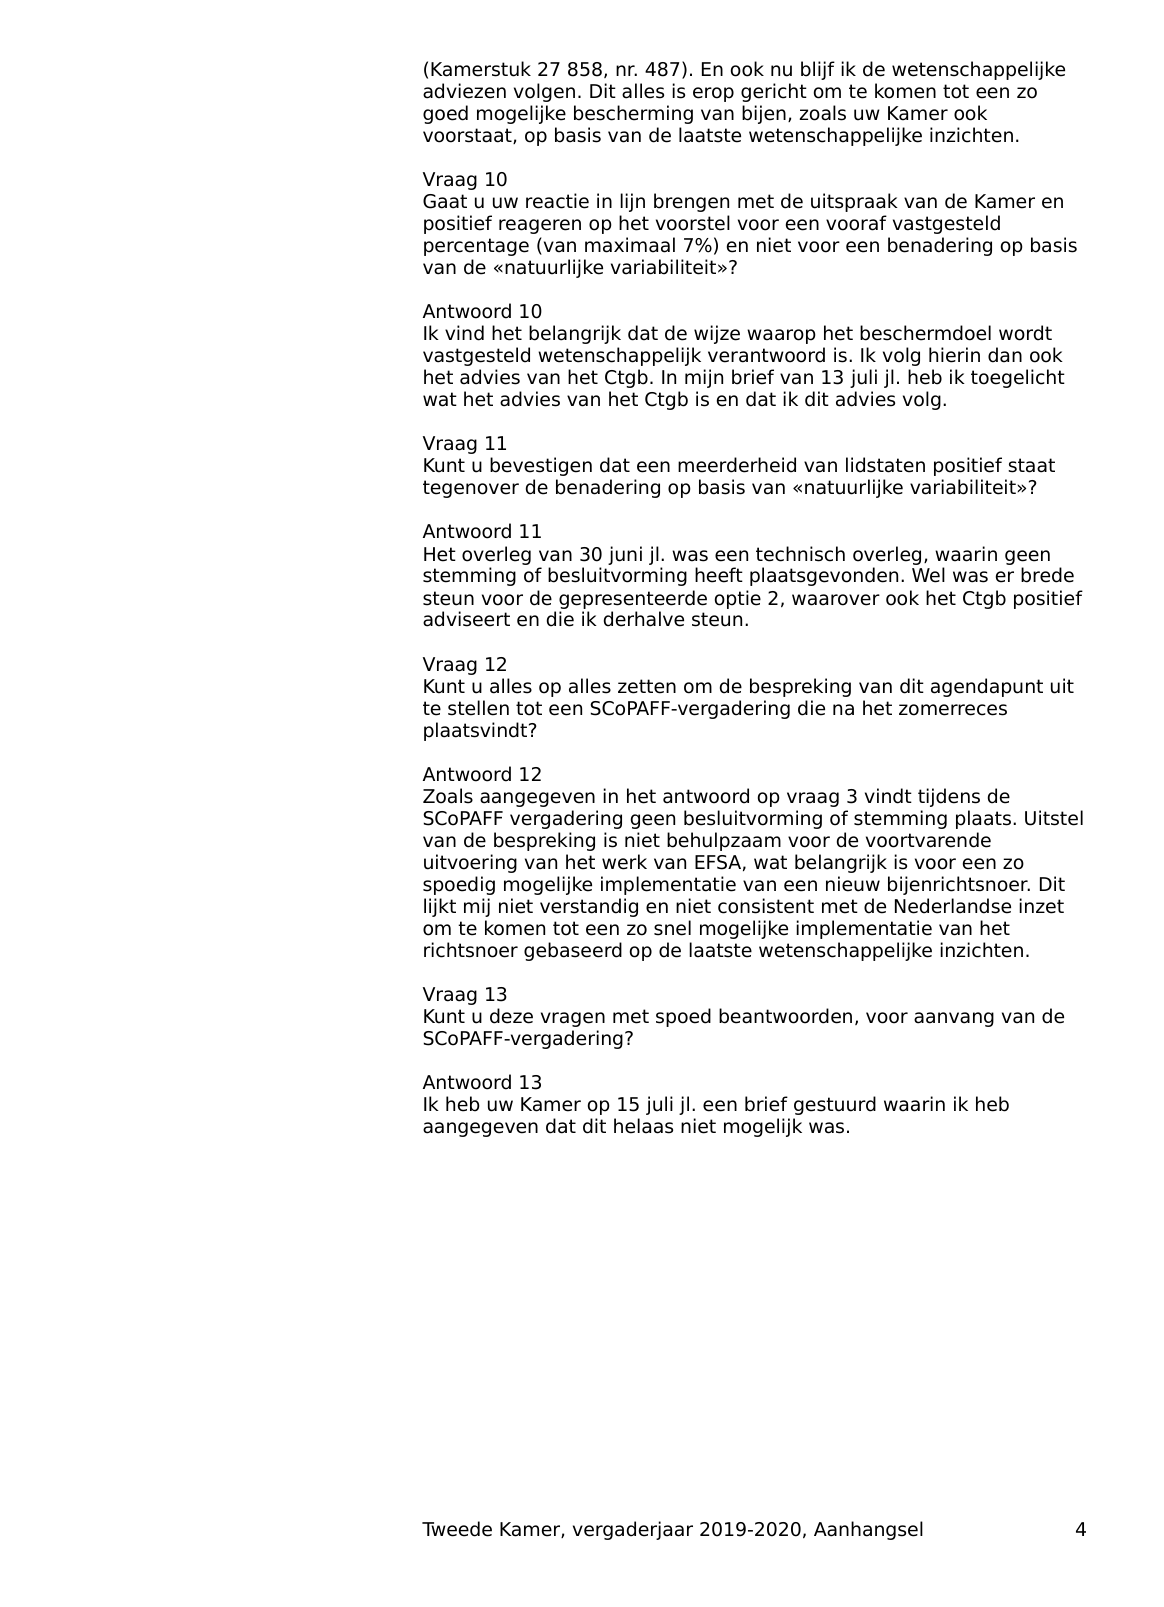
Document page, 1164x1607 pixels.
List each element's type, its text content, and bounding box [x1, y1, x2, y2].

text Kunt u alles op alles zetten om de bespreking van dit agendapunt uit te stellen tot een SCoPAFF-vergadering die na het zomerreces plaatsvindt? [422, 676, 1087, 741]
text Gaat u uw reactie in lijn brengen met de uitspraak van de Kamer en positief reageren op het voorstel voor een vooraf vastgesteld percentage (van maximaal 7%) en niet voor een benadering op basis van de «natuurlijke variabiliteit»? [422, 191, 1087, 279]
text Antwoord 11 [422, 521, 1087, 543]
text Antwoord 13 [422, 1072, 1087, 1094]
text Ik vind het belangrijk dat de wijze waarop het beschermdoel wordt vastgesteld wetenschappelijk verantwoord is. Ik volg hierin dan ook het advies van het Ctgb. In mijn brief van 13 juli jl. heb ik toegelicht wat het advies van het Ctgb is en dat ik dit advies volg. [422, 323, 1087, 411]
text Antwoord 12 [422, 764, 1087, 786]
text Kunt u bevestigen dat een meerderheid van lidstaten positief staat tegenover de benadering op basis van «natuurlijke variabiliteit»? [422, 455, 1087, 499]
text (Kamerstuk 27 858, nr. 487). En ook nu blijf ik de wetenschappelijke adviezen volgen. Dit alles is erop gericht om te komen tot een zo goed mogelijke bescherming van bijen, zoals uw Kamer ook voorstaat, op basis van de laatste wetenschappelijke inzichten. [422, 59, 1087, 147]
text Vraag 12 [422, 653, 1087, 676]
text Zoals aangegeven in het antwoord op vraag 3 vindt tijdens de SCoPAFF vergadering geen besluitvorming of stemming plaats. Uitstel van de bespreking is niet behulpzaam voor de voortvarende uitvoering van het werk van EFSA, wat belangrijk is voor een zo spoedig mogelijke implementatie van een nieuw bijenrichtsnoer. Dit lijkt mij niet verstandig en niet consistent met de Nederlandse inzet om te komen tot een zo snel mogelijke implementatie van het richtsnoer gebaseerd op de laatste wetenschappelijke inzichten. [422, 786, 1087, 961]
text Vraag 13 [422, 984, 1087, 1006]
text Vraag 10 [422, 169, 1087, 191]
text Het overleg van 30 juni jl. was een technisch overleg, waarin geen stemming of besluitvorming heeft plaatsgevonden. Wel was er brede steun voor de gepresenteerde optie 2, waarover ook het Ctgb positief adviseert en die ik derhalve steun. [422, 543, 1087, 631]
text Antwoord 10 [422, 301, 1087, 323]
text Ik heb uw Kamer op 15 juli jl. een brief gestuurd waarin ik heb aangegeven dat dit helaas niet mogelijk was. [422, 1094, 1087, 1138]
text Kunt u deze vragen met spoed beantwoorden, voor aanvang van de SCoPAFF-vergadering? [422, 1006, 1087, 1049]
text Vraag 11 [422, 433, 1087, 455]
